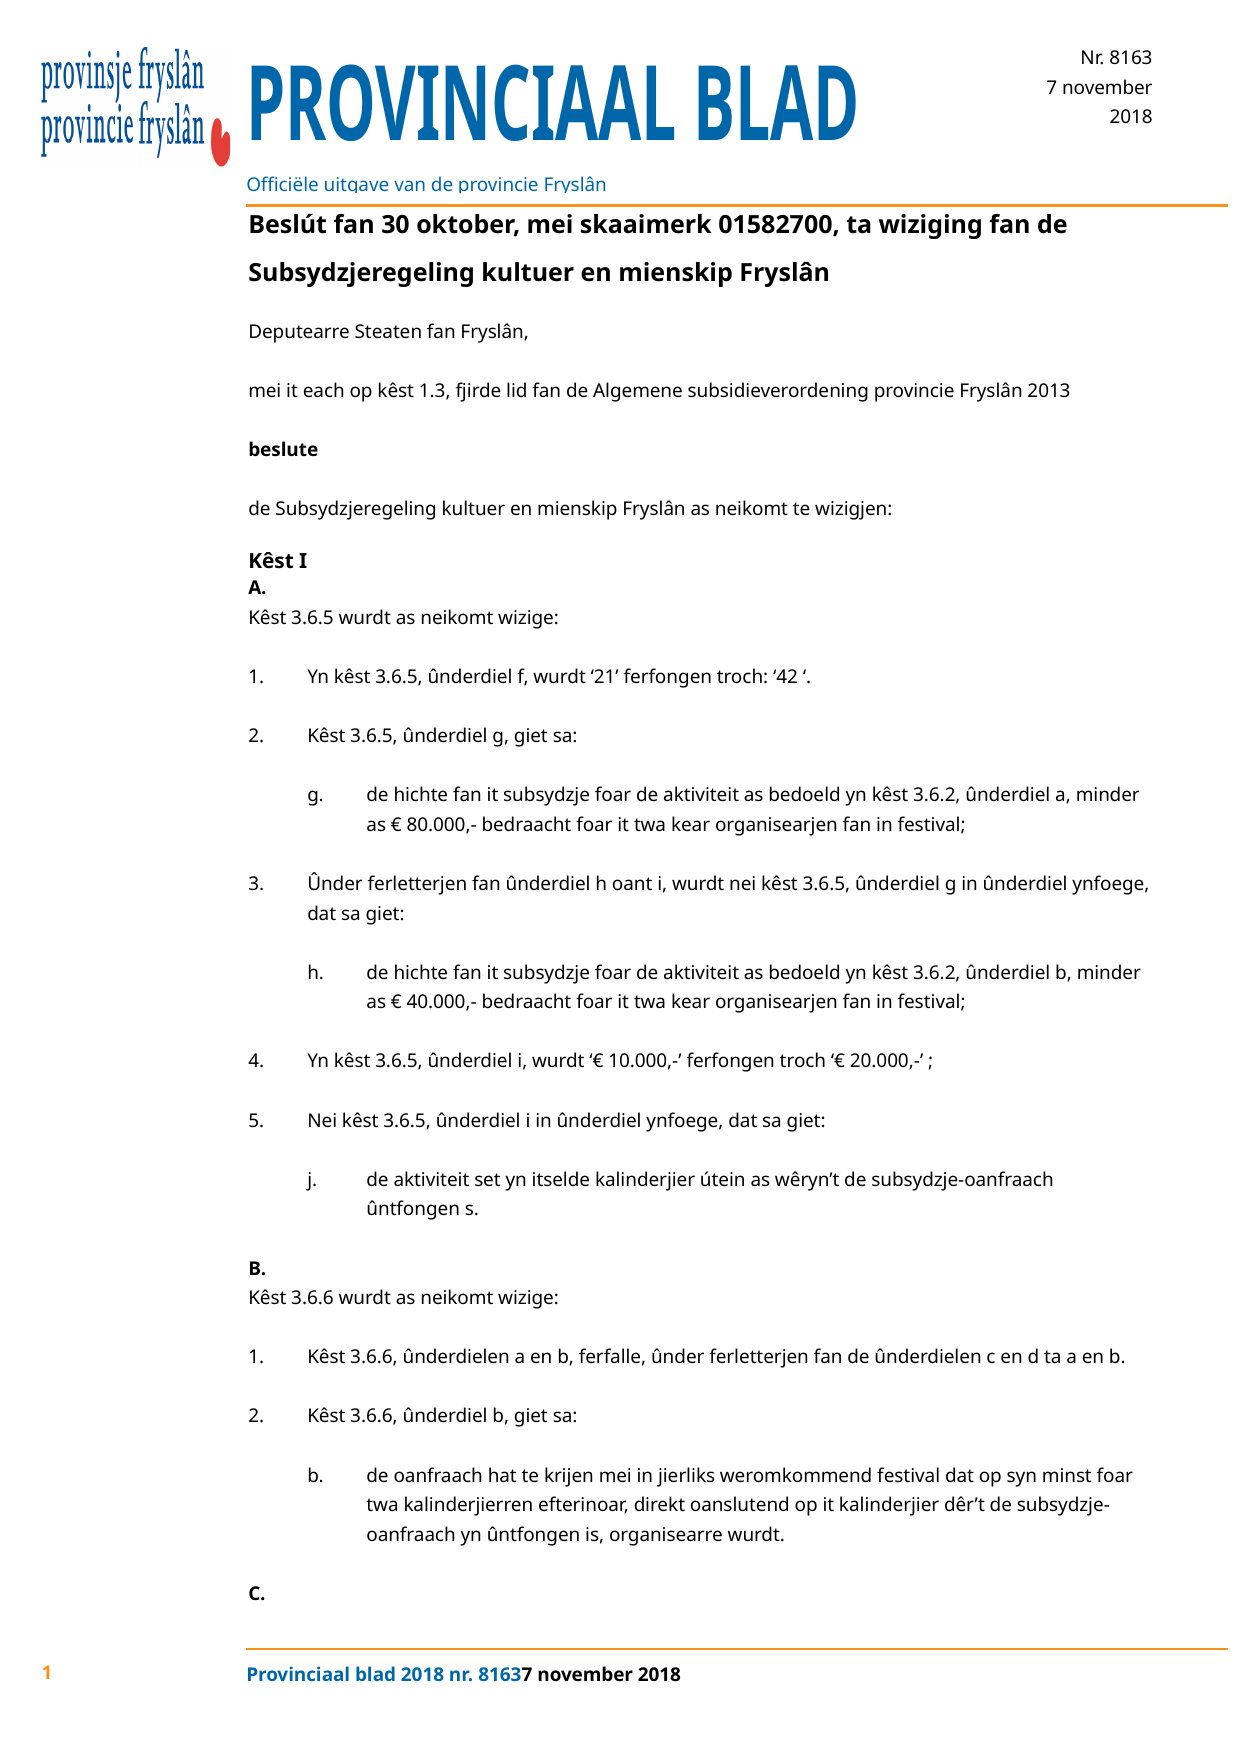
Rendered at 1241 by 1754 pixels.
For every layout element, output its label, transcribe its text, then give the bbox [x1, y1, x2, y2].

list Kêst 3.6.5, ûnderdiel g, giet sa: [248, 722, 1152, 748]
picture [41, 47, 231, 172]
list Yn kêst 3.6.5, ûnderdiel f, wurdt ‘21’ ferfongen troch: ‘42 ‘. [248, 663, 1152, 689]
list Ûnder ferletterjen fan ûnderdiel h oant i, wurdt nei kêst 3.6.5, ûnderdiel g in ûnderdiel ynfoege, dat sa giet: [248, 870, 1152, 925]
list Yn kêst 3.6.5, ûnderdiel i, wurdt ‘€ 10.000,-’ ferfongen troch ‘€ 20.000,-’ ; [248, 1048, 1152, 1073]
text beslute [248, 436, 1152, 462]
text mei it each op kêst 1.3, fjirde lid fan de Algemene subsidieverordening provincie Fryslân 2013 [248, 377, 1152, 403]
text B. [248, 1255, 1152, 1280]
text Deputearre Steaten fan Fryslân, [248, 318, 1152, 344]
text de Subsydzjeregeling kultuer en mienskip Fryslân as neikomt te wizigjen: [248, 495, 1152, 521]
list Nei kêst 3.6.5, ûnderdiel i in ûnderdiel ynfoege, dat sa giet: [248, 1107, 1152, 1132]
list Kêst 3.6.6, ûnderdielen a en b, ferfalle, ûnder ferletterjen fan de ûnderdielen c en d ta a en b. [248, 1343, 1152, 1369]
list de aktiviteit set yn itselde kalinderjier útein as wêryn’t de subsydzje-oanfraach ûntfongen s. [307, 1166, 1152, 1221]
text Kêst I [248, 546, 1152, 574]
list Kêst 3.6.6, ûnderdiel b, giet sa: [248, 1403, 1152, 1428]
list de hichte fan it subsydzje foar de aktiviteit as bedoeld yn kêst 3.6.2, ûnderdiel a, minder as € 80.000,- bedraacht foar it twa kear organisearjen fan in festival; [307, 781, 1152, 837]
text Beslút fan 30 oktober, mei skaaimerk 01582700, ta wiziging fan de Subsydzjeregeling kultuer en mienskip Fryslân [248, 207, 1152, 288]
list de hichte fan it subsydzje foar de aktiviteit as bedoeld yn kêst 3.6.2, ûnderdiel b, minder as € 40.000,- bedraacht foar it twa kear organisearjen fan in festival; [307, 959, 1152, 1014]
text C. [248, 1580, 1152, 1606]
list de oanfraach hat te krijen mei in jierliks weromkommend festival dat op syn minst foar twa kalinderjierren efterinoar, direkt oanslutend op it kalinderjier dêr’t de subsydzje-oanfraach yn ûntfongen is, organisearre wurdt. [307, 1462, 1152, 1547]
text A. [248, 574, 1152, 600]
text Kêst 3.6.5 wurdt as neikomt wizige: [248, 604, 1152, 629]
text Kêst 3.6.6 wurdt as neikomt wizige: [248, 1284, 1152, 1310]
